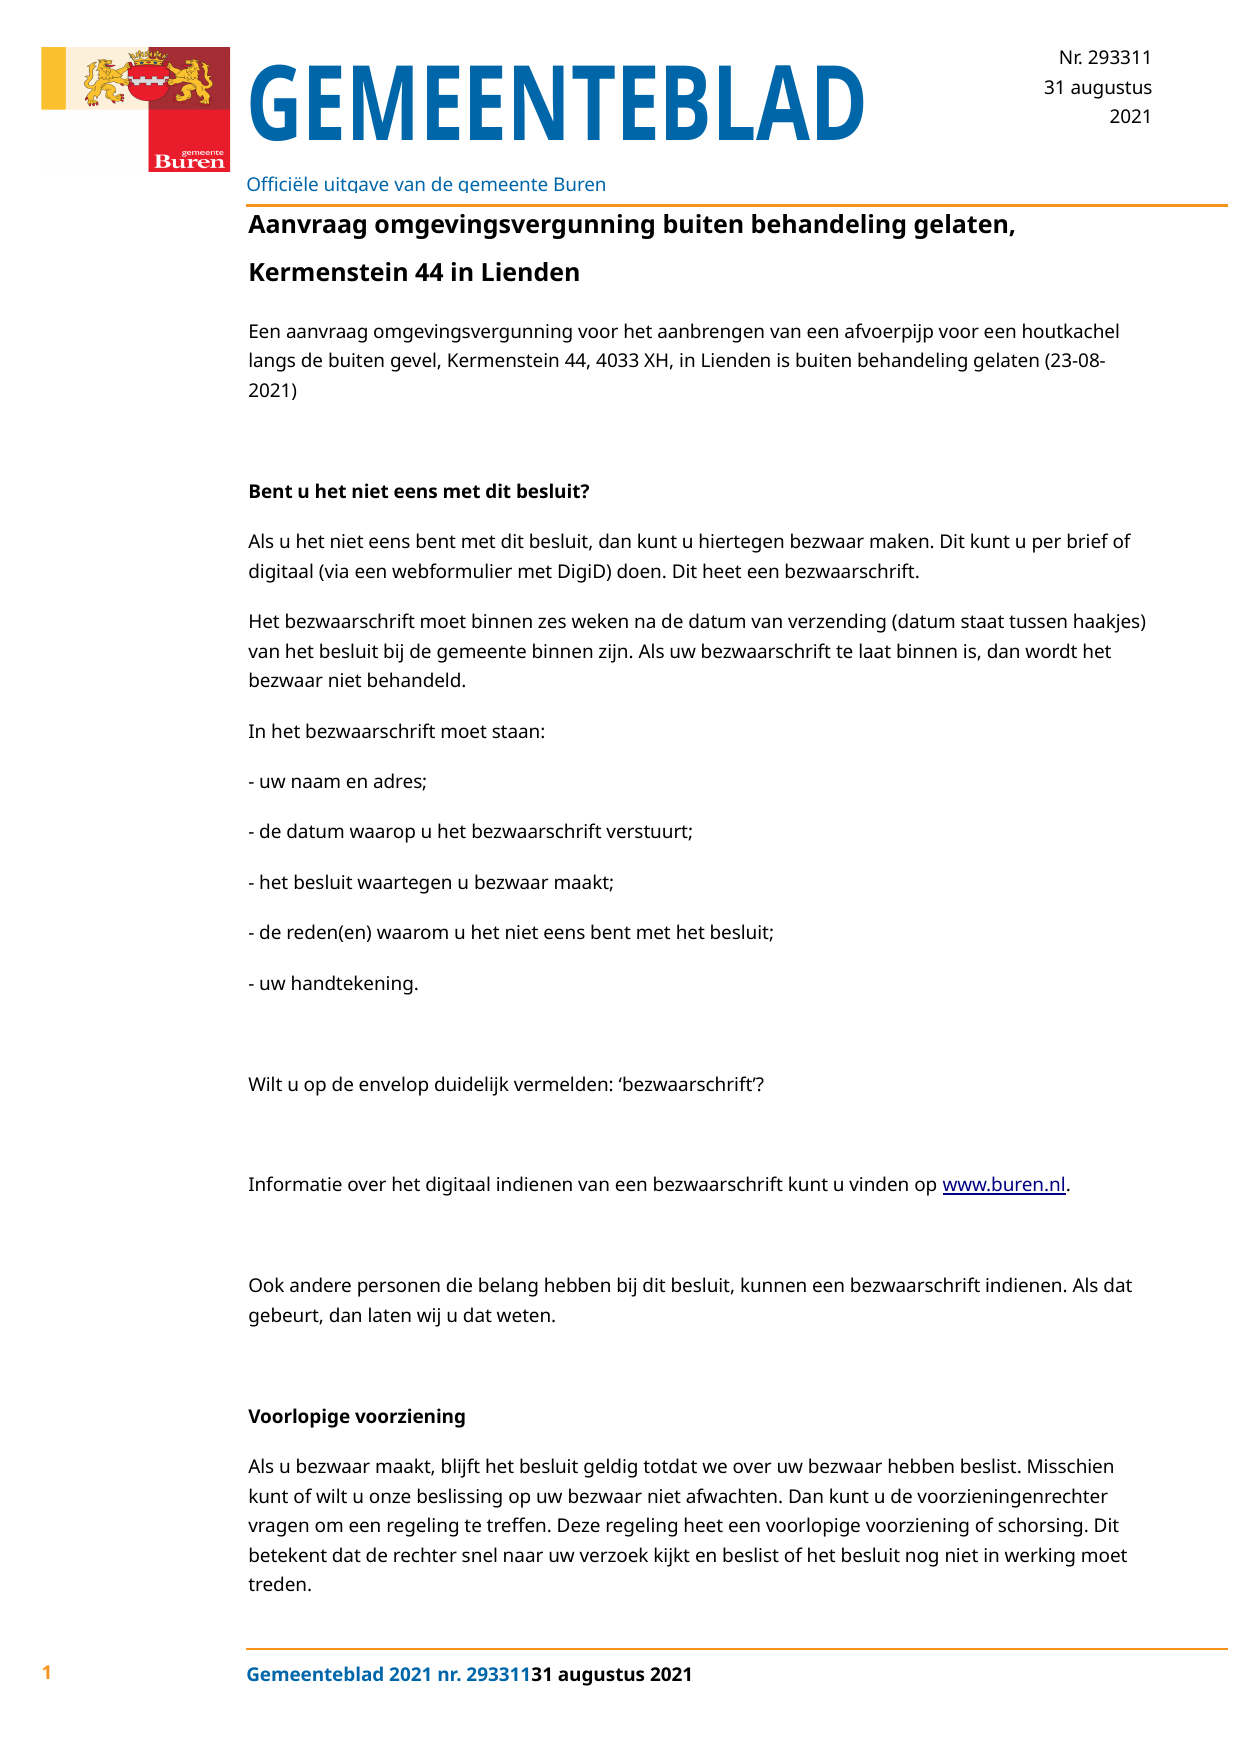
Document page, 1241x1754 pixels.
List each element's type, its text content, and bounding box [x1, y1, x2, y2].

text Als u bezwaar maakt, blijft het besluit geldig totdat we over uw bezwaar hebben beslist. Misschien kunt of wilt u onze beslissing op uw bezwaar niet afwachten. Dan kunt u de voorzieningenrechter vragen om een regeling te treffen. Deze regeling heet een voorlopige voorziening of schorsing. Dit betekent dat de rechter snel naar uw verzoek kijkt en beslist of het besluit nog niet in werking moet treden. [248, 1453, 1152, 1597]
text Voorlopige voorziening [248, 1403, 1152, 1429]
text Een aanvraag omgevingsvergunning voor het aanbrengen van een afvoerpijp voor een houtkachel langs de buiten gevel, Kermenstein 44, 4033 XH, in Lienden is buiten behandeling gelaten (23-08-2021) [248, 318, 1152, 403]
text Het bezwaarschrift moet binnen zes weken na de datum van verzending (datum staat tussen haakjes) van het besluit bij de gemeente binnen zijn. Als uw bezwaarschrift te laat binnen is, dan wordt het bezwaar niet behandeld. [248, 608, 1152, 693]
text Informatie over het digitaal indienen van een bezwaarschrift kunt u vinden op www.buren.nl. [248, 1172, 1152, 1197]
text Aanvraag omgevingsvergunning buiten behandeling gelaten, Kermenstein 44 in Lienden [248, 207, 1152, 288]
text In het bezwaarschrift moet staan: [248, 718, 1152, 744]
text Wilt u op de envelop duidelijk vermelden: ‘bezwaarschrift’? [248, 1071, 1152, 1097]
text - uw naam en adres; [248, 768, 1152, 794]
text - de datum waarop u het bezwaarschrift verstuurt; [248, 819, 1152, 844]
text - het besluit waartegen u bezwaar maakt; [248, 869, 1152, 895]
text - uw handtekening. [248, 970, 1152, 996]
text - de reden(en) waarom u het niet eens bent met het besluit; [248, 919, 1152, 945]
text Als u het niet eens bent met dit besluit, dan kunt u hiertegen bezwaar maken. Dit kunt u per brief of digitaal (via een webformulier met DigiD) doen. Dit heet een bezwaarschrift. [248, 528, 1152, 584]
text Ook andere personen die belang hebben bij dit besluit, kunnen een bezwaarschrift indienen. Als dat gebeurt, dan laten wij u dat weten. [248, 1272, 1152, 1328]
picture [41, 47, 231, 172]
text Bent u het niet eens met dit besluit? [248, 478, 1152, 504]
